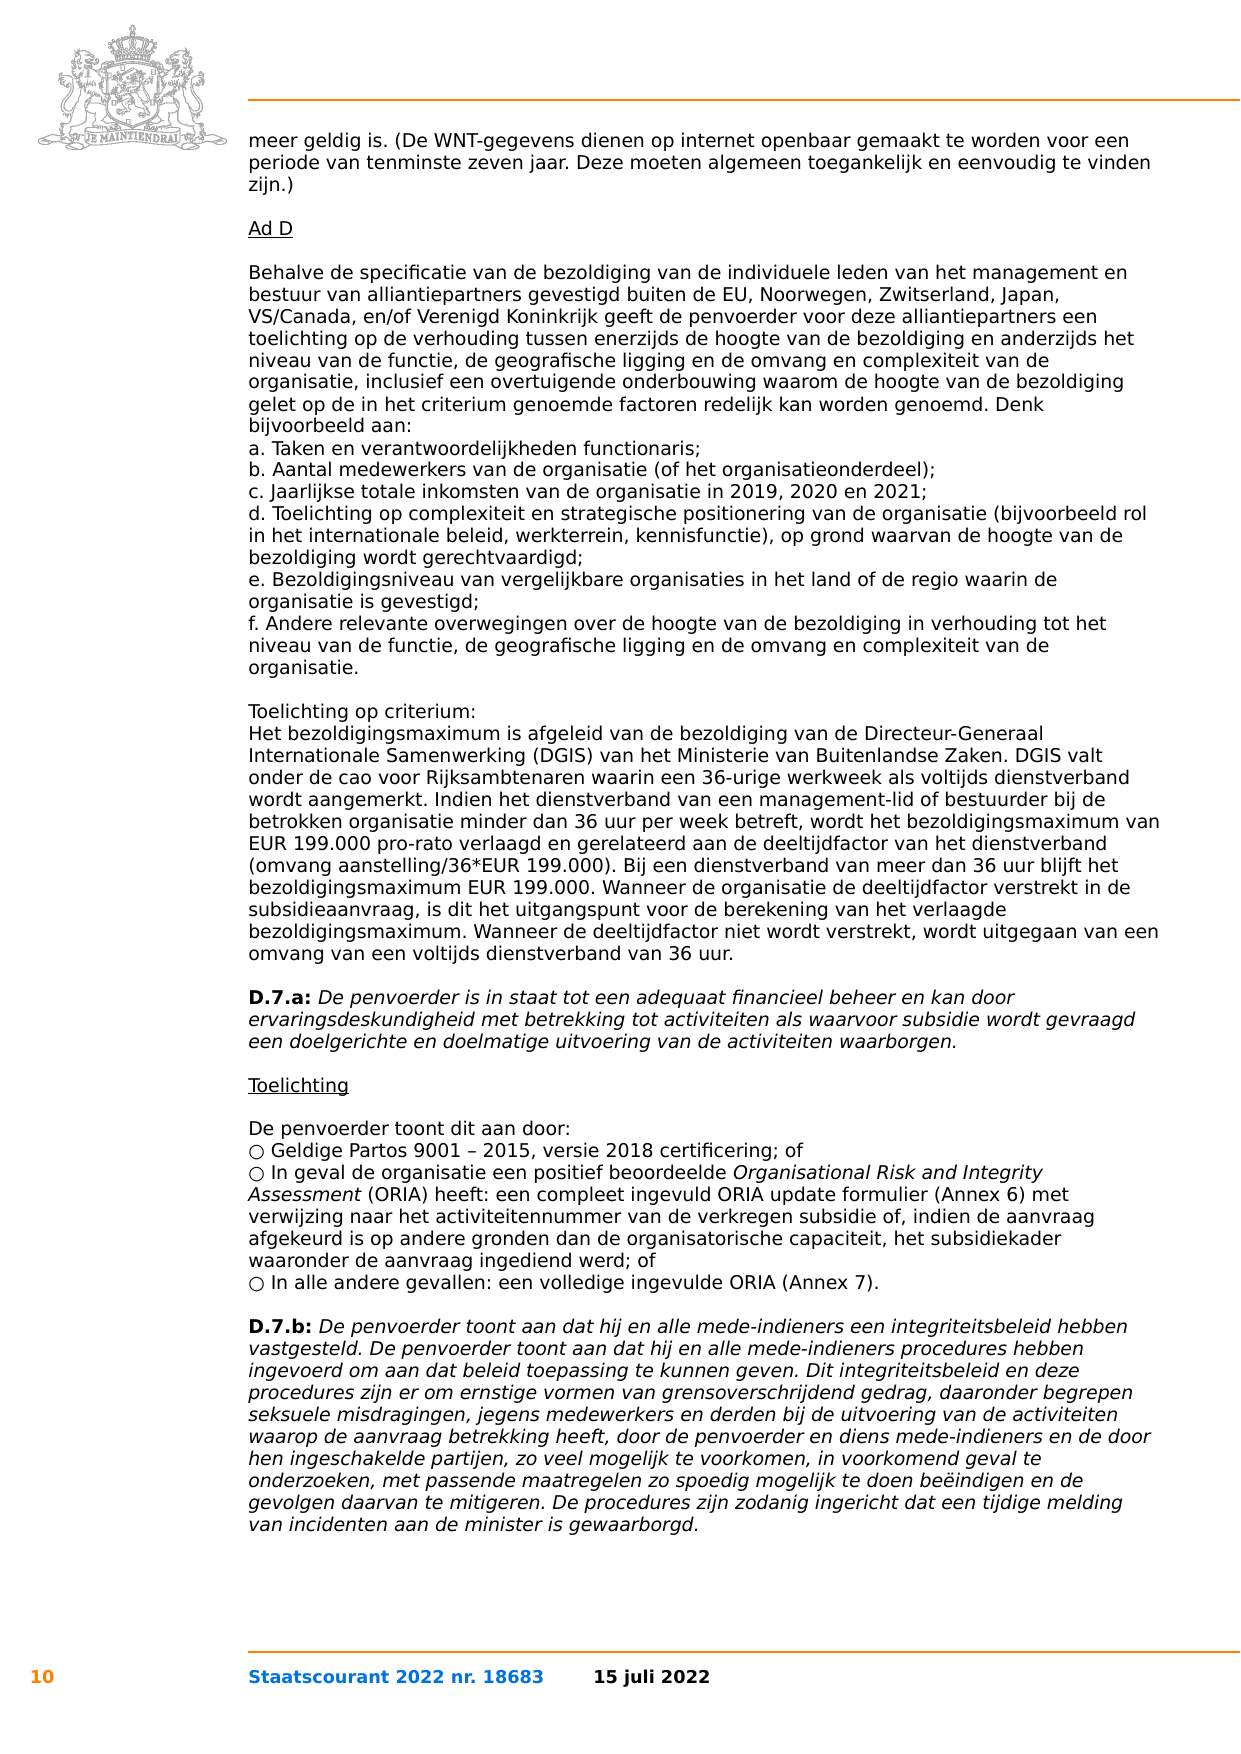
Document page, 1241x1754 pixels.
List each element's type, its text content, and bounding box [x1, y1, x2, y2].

text a. Taken en verantwoordelijkheden functionaris; [248, 437, 1163, 459]
text Behalve de specificatie van de bezoldiging van de individuele leden van het management en bestuur van alliantiepartners gevestigd buiten de EU, Noorwegen, Zwitserland, Japan, VS/Canada, en/of Verenigd Koninkrijk geeft de penvoerder voor deze alliantiepartners een toelichting op de verhouding tussen enerzijds de hoogte van de bezoldiging en anderzijds het niveau van de functie, de geografische ligging en de omvang en complexiteit van de organisatie, inclusief een overtuigende onderbouwing waarom de hoogte van de bezoldiging gelet op de in het criterium genoemde factoren redelijk kan worden genoemd. Denk bijvoorbeeld aan: [248, 262, 1163, 437]
text Toelichting op criterium: [248, 701, 1163, 723]
text Het bezoldigingsmaximum is afgeleid van de bezoldiging van de Directeur-Generaal Internationale Samenwerking (DGIS) van het Ministerie van Buitenlandse Zaken. DGIS valt onder de cao voor Rijksambtenaren waarin een 36-urige werkweek als voltijds dienstverband wordt aangemerkt. Indien het dienstverband van een management-lid of bestuurder bij de betrokken organisatie minder dan 36 uur per week betreft, wordt het bezoldigingsmaximum van EUR 199.000 pro-rato verlaagd en gerelateerd aan de deeltijdfactor van het dienstverband (omvang aanstelling/36*EUR 199.000). Bij een dienstverband van meer dan 36 uur blijft het bezoldigingsmaximum EUR 199.000. Wanneer de organisatie de deeltijdfactor verstrekt in de subsidieaanvraag, is dit het uitgangspunt voor de berekening van het verlaagde bezoldigingsmaximum. Wanneer de deeltijdfactor niet wordt verstrekt, wordt uitgegaan van een omvang van een voltijds dienstverband van 36 uur. [248, 723, 1163, 965]
subtitle Ad D [248, 218, 1163, 240]
text c. Jaarlijkse totale inkomsten van de organisatie in 2019, 2020 en 2021; [248, 481, 1163, 503]
picture [38, 25, 227, 150]
text De penvoerder toont dit aan door: [248, 1118, 1163, 1140]
text meer geldig is. (De WNT-gegevens dienen op internet openbaar gemaakt te worden voor een periode van tenminste zeven jaar. Deze moeten algemeen toegankelijk en eenvoudig te vinden zijn.) [248, 130, 1163, 196]
text D.7.a: De penvoerder is in staat tot een adequaat financieel beheer en kan door ervaringsdeskundigheid met betrekking tot activiteiten als waarvoor subsidie wordt gevraagd een doelgerichte en doelmatige uitvoering van de activiteiten waarborgen. [248, 987, 1163, 1053]
text b. Aantal medewerkers van de organisatie (of het organisatieonderdeel); [248, 459, 1163, 481]
text f. Andere relevante overwegingen over de hoogte van de bezoldiging in verhouding tot het niveau van de functie, de geografische ligging en de omvang en complexiteit van de organisatie. [248, 613, 1163, 679]
subtitle Toelichting [248, 1074, 1163, 1096]
text ○ Geldige Partos 9001 – 2015, versie 2018 certificering; of [248, 1140, 1163, 1162]
text D.7.b: De penvoerder toont aan dat hij en alle mede-indieners een integriteitsbeleid hebben vastgesteld. De penvoerder toont aan dat hij en alle mede-indieners procedures hebben ingevoerd om aan dat beleid toepassing te kunnen geven. Dit integriteitsbeleid en deze procedures zijn er om ernstige vormen van grensoverschrijdend gedrag, daaronder begrepen seksuele misdragingen, jegens medewerkers en derden bij de uitvoering van de activiteiten waarop de aanvraag betrekking heeft, door de penvoerder en diens mede-indieners en de door hen ingeschakelde partijen, zo veel mogelijk te voorkomen, in voorkomend geval te onderzoeken, met passende maatregelen zo spoedig mogelijk te doen beëindigen en de gevolgen daarvan te mitigeren. De procedures zijn zodanig ingericht dat een tijdige melding van incidenten aan de minister is gewaarborgd. [248, 1316, 1163, 1536]
text ○ In alle andere gevallen: een volledige ingevulde ORIA (Annex 7). [248, 1272, 1163, 1294]
text d. Toelichting op complexiteit en strategische positionering van de organisatie (bijvoorbeeld rol in het internationale beleid, werkterrein, kennisfunctie), op grond waarvan de hoogte van de bezoldiging wordt gerechtvaardigd; [248, 503, 1163, 569]
text e. Bezoldigingsniveau van vergelijkbare organisaties in het land of de regio waarin de organisatie is gevestigd; [248, 569, 1163, 613]
text ○ In geval de organisatie een positief beoordeelde Organisational Risk and Integrity Assessment (ORIA) heeft: een compleet ingevuld ORIA update formulier (Annex 6) met verwijzing naar het activiteitennummer van de verkregen subsidie of, indien de aanvraag afgekeurd is op andere gronden dan de organisatorische capaciteit, het subsidiekader waaronder de aanvraag ingediend werd; of [248, 1162, 1163, 1272]
